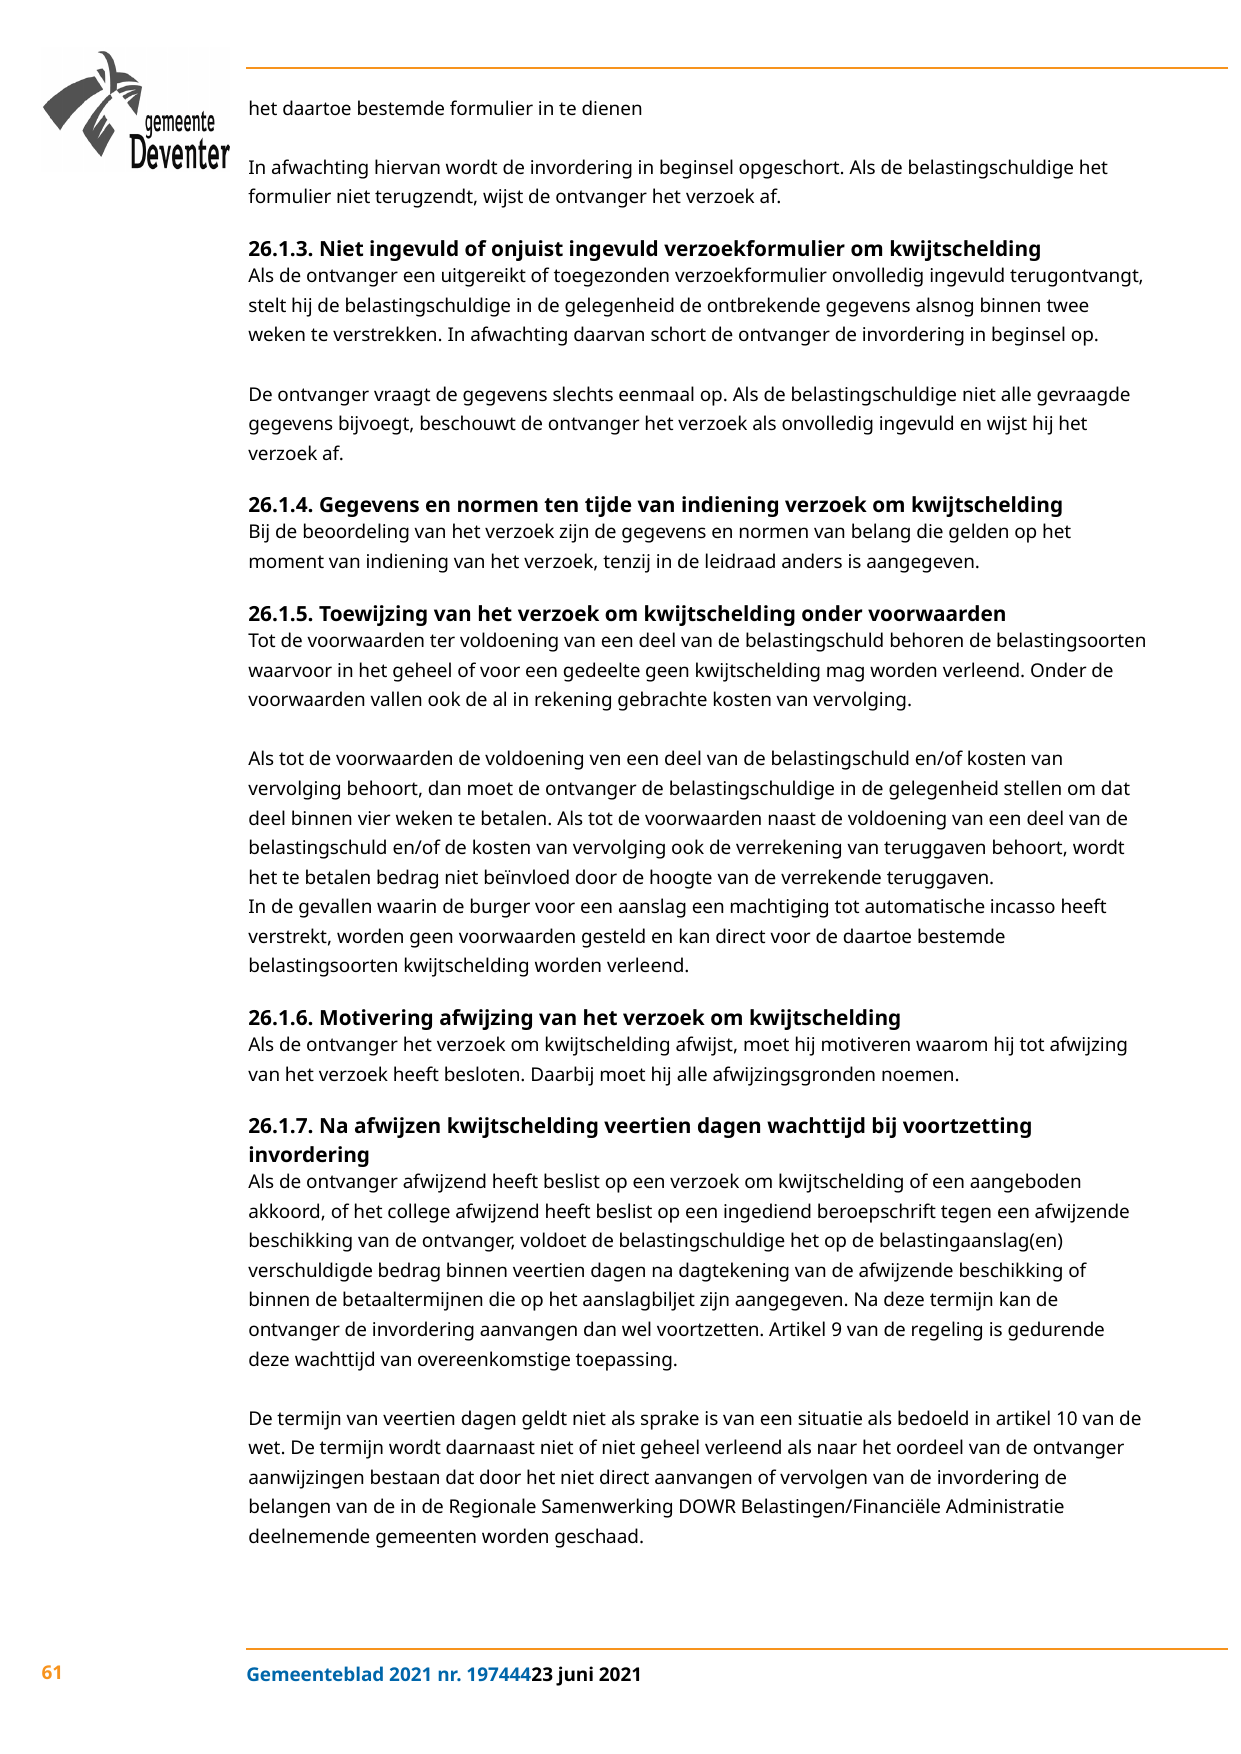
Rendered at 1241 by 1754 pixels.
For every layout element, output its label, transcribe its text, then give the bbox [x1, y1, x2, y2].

text Tot de voorwaarden ter voldoening van een deel van de belastingschuld behoren de belastingsoorten waarvoor in het geheel of voor een gedeelte geen kwijtschelding mag worden verleend. Onder de voorwaarden vallen ook de al in rekening gebrachte kosten van vervolging. [248, 627, 1152, 712]
text 26.1.6. Motivering afwijzing van het verzoek om kwijtschelding [248, 1003, 1152, 1031]
text 26.1.5. Toewijzing van het verzoek om kwijtschelding onder voorwaarden [248, 599, 1152, 627]
text De termijn van veertien dagen geldt niet als sprake is van een situatie als bedoeld in artikel 10 van de wet. De termijn wordt daarnaast niet of niet geheel verleend als naar het oordeel van de ontvanger aanwijzingen bestaan dat door het niet direct aanvangen of vervolgen van de invordering de belangen van de in de Regionale Samenwerking DOWR Belastingen/Financiële Administratie deelnemende gemeenten worden geschaad. [248, 1405, 1152, 1549]
text In de gevallen waarin de burger voor een aanslag een machtiging tot automatische incasso heeft verstrekt, worden geen voorwaarden gesteld en kan direct voor de daartoe bestemde belastingsoorten kwijtschelding worden verleend. [248, 893, 1152, 978]
text 26.1.7. Na afwijzen kwijtschelding veertien dagen wachttijd bij voortzetting invordering [248, 1111, 1152, 1168]
text Als de ontvanger het verzoek om kwijtschelding afwijst, moet hij motiveren waarom hij tot afwijzing van het verzoek heeft besloten. Daarbij moet hij alle afwijzingsgronden noemen. [248, 1031, 1152, 1087]
text 26.1.4. Gegevens en normen ten tijde van indiening verzoek om kwijtschelding [248, 490, 1152, 519]
text Als de ontvanger een uitgereikt of toegezonden verzoekformulier onvolledig ingevuld terugontvangt, stelt hij de belastingschuldige in de gelegenheid de ontbrekende gegevens alsnog binnen twee weken te verstrekken. In afwachting daarvan schort de ontvanger de invordering in beginsel op. [248, 262, 1152, 347]
text Bij de beoordeling van het verzoek zijn de gegevens en normen van belang die gelden op het moment van indiening van het verzoek, tenzij in de leidraad anders is aangegeven. [248, 519, 1152, 574]
text De ontvanger vraagt de gegevens slechts eenmaal op. Als de belastingschuldige niet alle gevraagde gegevens bijvoegt, beschouwt de ontvanger het verzoek als onvolledig ingevuld en wijst hij het verzoek af. [248, 381, 1152, 466]
text Als de ontvanger afwijzend heeft beslist op een verzoek om kwijtschelding of een aangeboden akkoord, of het college afwijzend heeft beslist op een ingediend beroepschrift tegen een afwijzende beschikking van de ontvanger, voldoet de belastingschuldige het op de belastingaanslag(en) verschuldigde bedrag binnen veertien dagen na dagtekening van de afwijzende beschikking of binnen de betaaltermijnen die op het aanslagbiljet zijn aangegeven. Na deze termijn kan de ontvanger de invordering aanvangen dan wel voortzetten. Artikel 9 van de regeling is gedurende deze wachttijd van overeenkomstige toepassing. [248, 1168, 1152, 1372]
picture [41, 47, 231, 172]
text Als tot de voorwaarden de voldoening ven een deel van de belastingschuld en/of kosten van vervolging behoort, dan moet de ontvanger de belastingschuldige in de gelegenheid stellen om dat deel binnen vier weken te betalen. Als tot de voorwaarden naast de voldoening van een deel van de belastingschuld en/of de kosten van vervolging ook de verrekening van teruggaven behoort, wordt het te betalen bedrag niet beïnvloed door de hoogte van de verrekende teruggaven. [248, 746, 1152, 889]
text 26.1.3. Niet ingevuld of onjuist ingevuld verzoekformulier om kwijtschelding [248, 234, 1152, 262]
text In afwachting hiervan wordt de invordering in beginsel opgeschort. Als de belastingschuldige het formulier niet terugzendt, wijst de ontvanger het verzoek af. [248, 154, 1152, 209]
text het daartoe bestemde formulier in te dienen [248, 95, 1152, 121]
